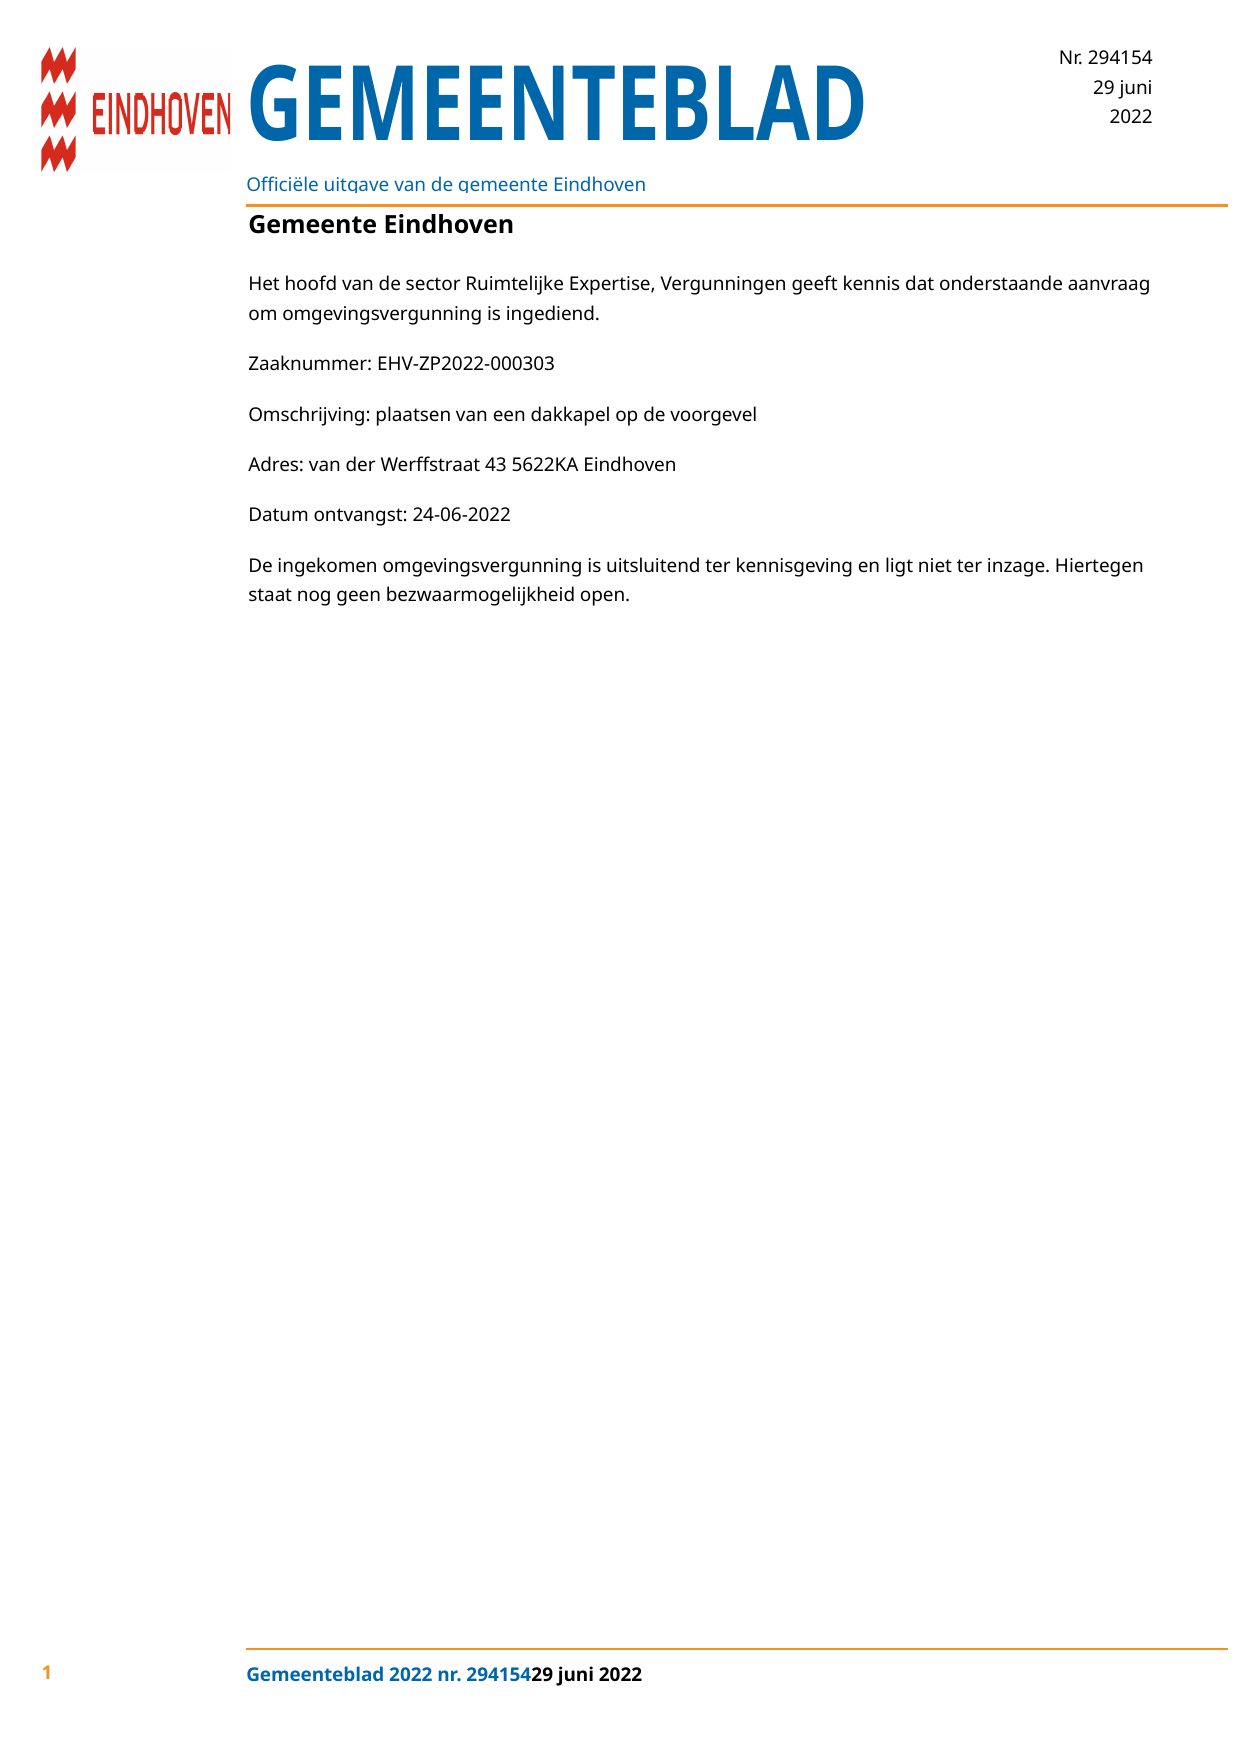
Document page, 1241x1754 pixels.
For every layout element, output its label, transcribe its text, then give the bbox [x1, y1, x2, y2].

text Het hoofd van de sector Ruimtelijke Expertise, Vergunningen geeft kennis dat onderstaande aanvraag om omgevingsvergunning is ingediend. [248, 270, 1152, 326]
text Adres: van der Werffstraat 43 5622KA Eindhoven [248, 451, 1152, 477]
text Zaaknummer: EHV-ZP2022-000303 [248, 350, 1152, 376]
text Gemeente Eindhoven [248, 207, 1152, 241]
picture [41, 47, 231, 172]
text De ingekomen omgevingsvergunning is uitsluitend ter kennisgeving en ligt niet ter inzage. Hiertegen staat nog geen bezwaarmogelijkheid open. [248, 552, 1152, 607]
text Omschrijving: plaatsen van een dakkapel op de voorgevel [248, 401, 1152, 426]
text Datum ontvangst: 24-06-2022 [248, 502, 1152, 527]
